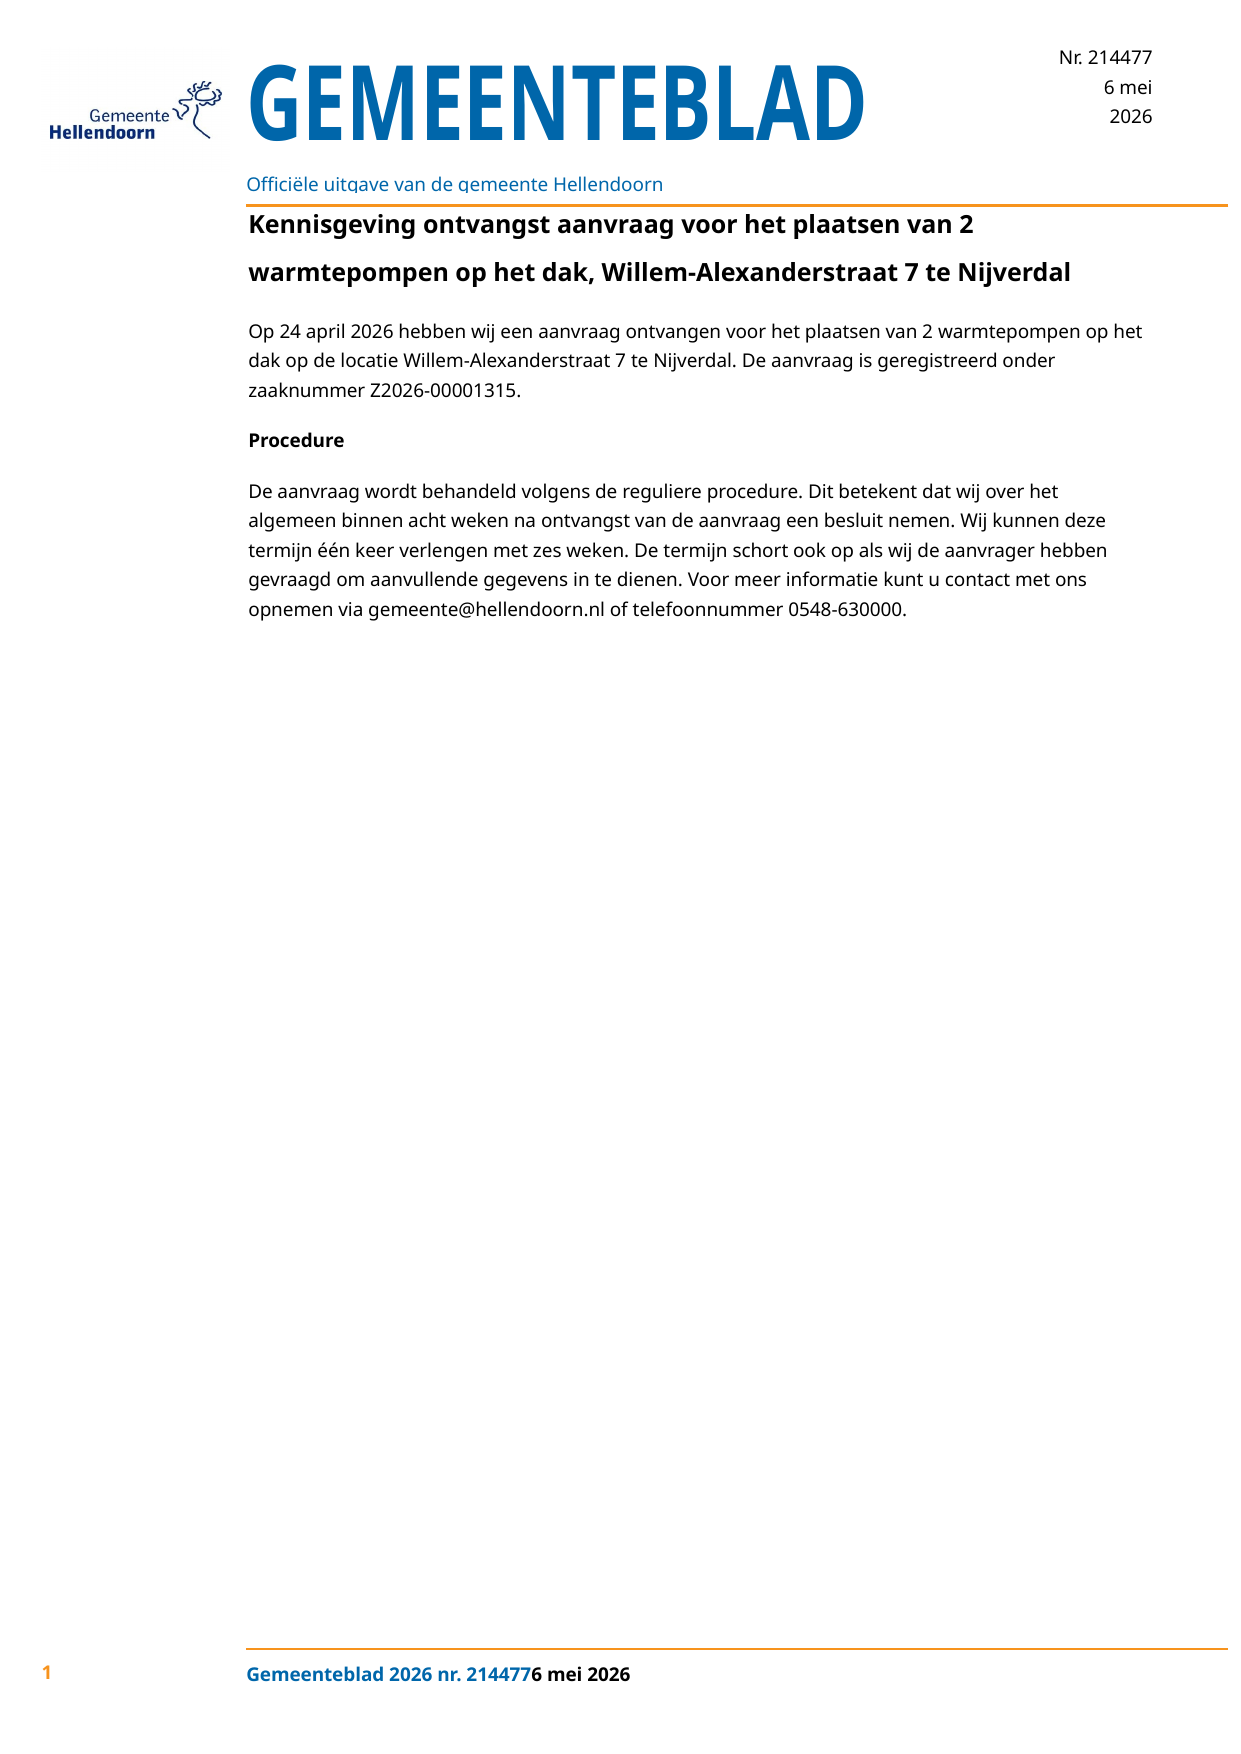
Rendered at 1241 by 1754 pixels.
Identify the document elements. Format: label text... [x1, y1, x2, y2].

text Kennisgeving ontvangst aanvraag voor het plaatsen van 2 warmtepompen op het dak, Willem-Alexanderstraat 7 te Nijverdal [248, 207, 1152, 288]
picture [41, 47, 231, 172]
text De aanvraag wordt behandeld volgens de reguliere procedure. Dit betekent dat wij over het algemeen binnen acht weken na ontvangst van de aanvraag een besluit nemen. Wij kunnen deze termijn één keer verlengen met zes weken. De termijn schort ook op als wij de aanvrager hebben gevraagd om aanvullende gegevens in te dienen. Voor meer informatie kunt u contact met ons opnemen via gemeente@hellendoorn.nl of telefoonnummer 0548-630000. [248, 478, 1152, 622]
text Procedure [248, 427, 1152, 453]
text Op 24 april 2026 hebben wij een aanvraag ontvangen voor het plaatsen van 2 warmtepompen op het dak op de locatie Willem-Alexanderstraat 7 te Nijverdal. De aanvraag is geregistreerd onder zaaknummer Z2026-00001315. [248, 318, 1152, 403]
